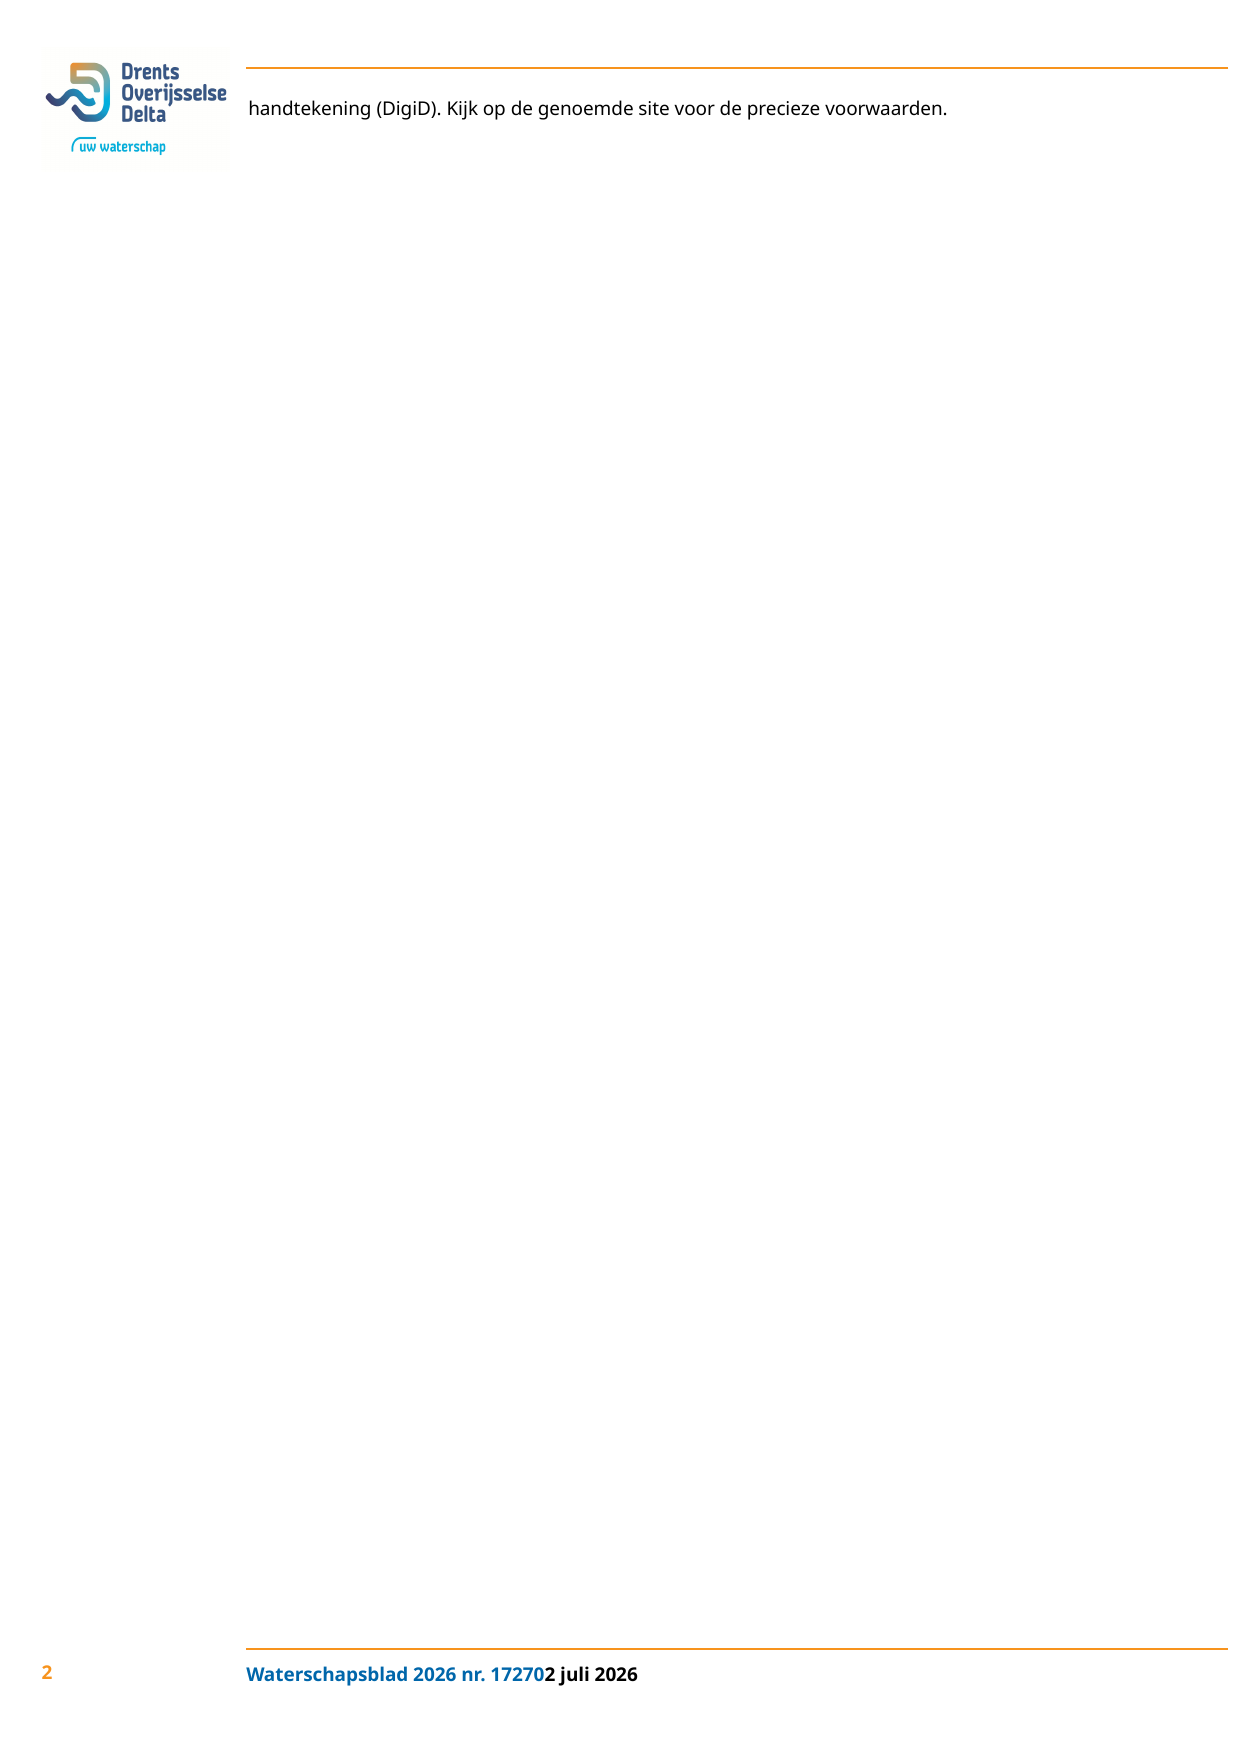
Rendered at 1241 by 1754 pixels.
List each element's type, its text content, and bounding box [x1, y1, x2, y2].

text handtekening (DigiD). Kijk op de genoemde site voor de precieze voorwaarden. [248, 95, 1152, 121]
picture [41, 47, 231, 172]
